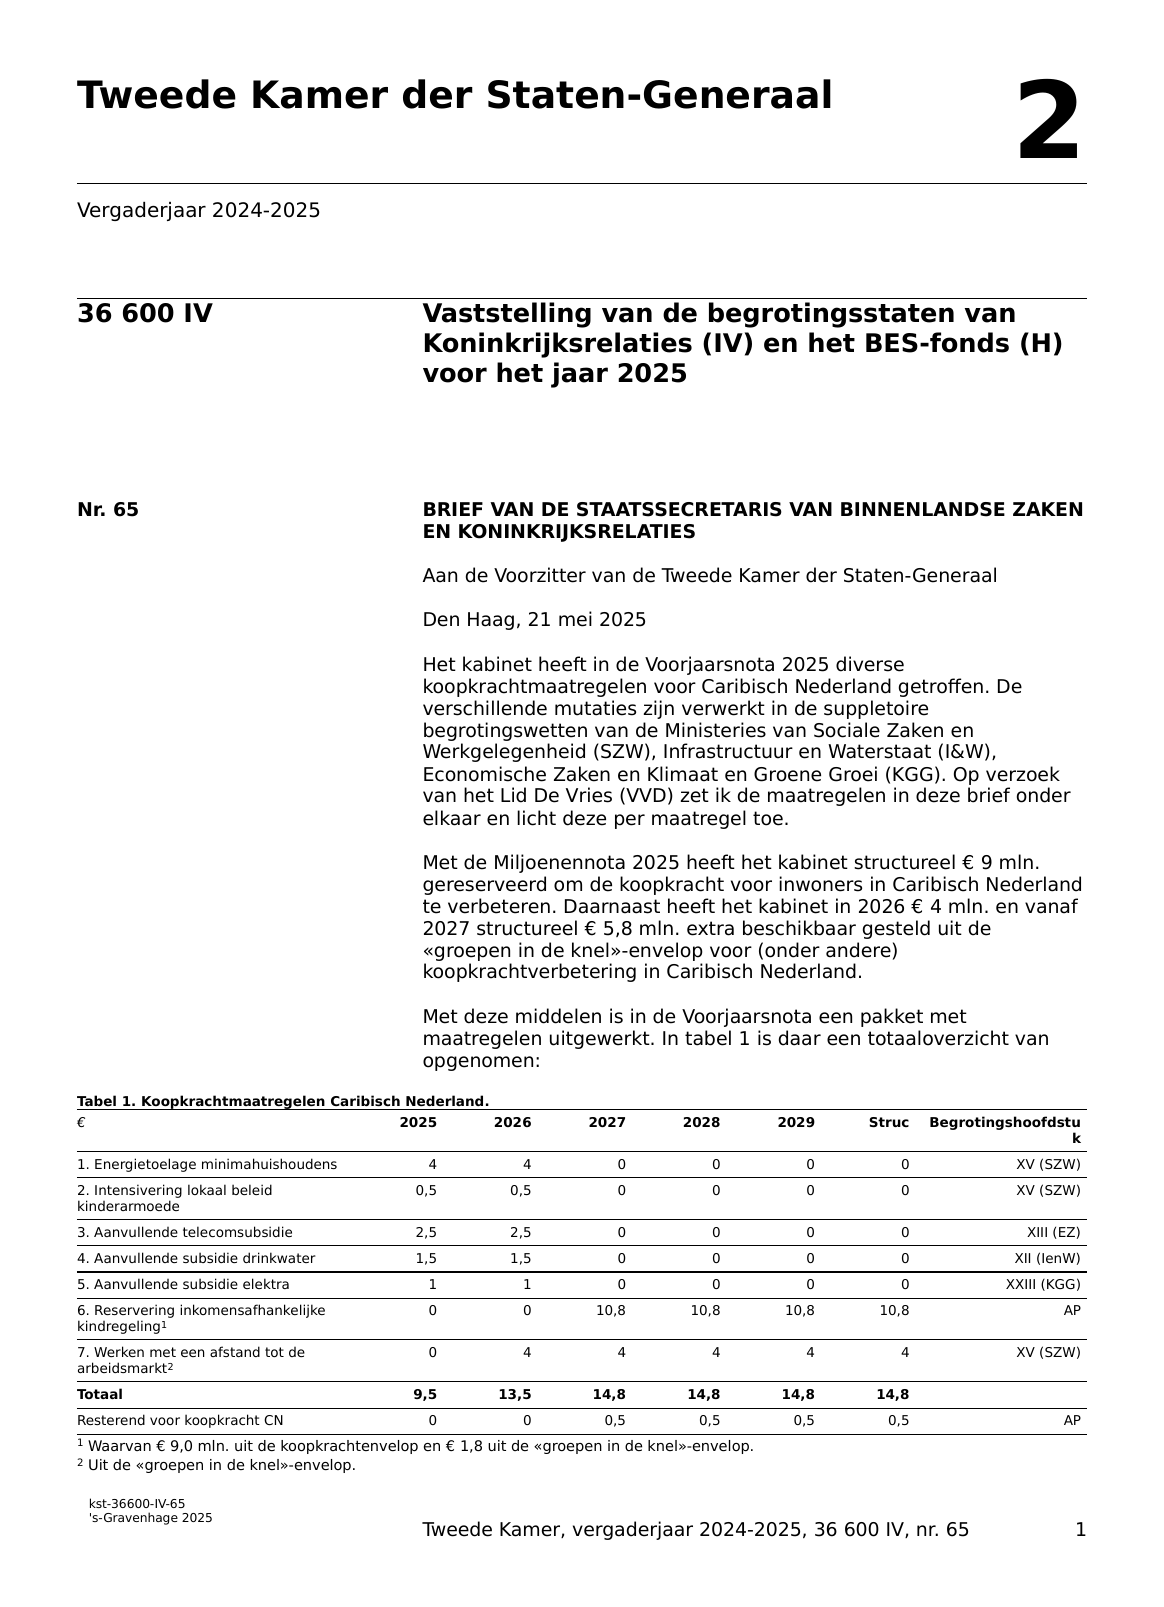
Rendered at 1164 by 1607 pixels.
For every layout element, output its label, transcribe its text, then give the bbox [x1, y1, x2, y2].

table_cell 0 [348, 1299, 443, 1339]
table_cell 5. Aanvullende subsidie elektra [77, 1273, 348, 1297]
table_cell 4 [537, 1340, 632, 1381]
table_cell 0,5 [443, 1178, 537, 1219]
table_cell 1 [443, 1273, 537, 1297]
table_cell 2025 [348, 1110, 443, 1151]
table_cell 0 [537, 1178, 632, 1219]
table_cell XII (IenW) [915, 1246, 1087, 1271]
table_header Tweede Kamer der Staten-Generaal [77, 59, 886, 183]
table_cell 0,5 [632, 1409, 726, 1433]
table_cell 0 [726, 1178, 821, 1219]
text Aan de Voorzitter van de Tweede Kamer der Staten-Generaal [422, 565, 1087, 587]
table_cell 1 Waarvan € 9,0 mln. uit de koopkrachtenvelop en € 1,8 uit de «groepen in de knel»-envelop. 2 Uit de «groepen in de knel»-envelop. [77, 1435, 1087, 1474]
table_cell 10,8 [537, 1299, 632, 1339]
table_cell 14,8 [821, 1382, 915, 1407]
table_cell 0 [821, 1220, 915, 1245]
text 's-Gravenhage 2025 [88, 1511, 323, 1525]
table_cell 0 [821, 1246, 915, 1271]
table_cell XV (SZW) [915, 1340, 1087, 1381]
table_header 2 [886, 59, 1087, 183]
table_cell 2. Intensivering lokaal beleid kinderarmoede [77, 1178, 348, 1219]
table_cell 0 [537, 1152, 632, 1177]
table_cell 0,5 [537, 1409, 632, 1433]
table_cell 0 [726, 1246, 821, 1271]
table_cell 0 [821, 1152, 915, 1177]
table_cell 3. Aanvullende telecomsubsidie [77, 1220, 348, 1245]
table_cell 1 [348, 1273, 443, 1297]
text Met deze middelen is in de Voorjaarsnota een pakket met maatregelen uitgewerkt. In tabel 1 is daar een totaaloverzicht van opgenomen: [422, 1006, 1087, 1072]
table_cell 0,5 [821, 1409, 915, 1433]
table_cell 14,8 [537, 1382, 632, 1407]
table_cell 0 [443, 1409, 537, 1433]
subtitle 36 600 IV Vaststelling van de begrotingsstaten van Koninkrijksrelaties (IV) en het BES-fonds (H) voor het jaar 2025 [77, 299, 1087, 388]
subtitle Nr. 65 BRIEF VAN DE STAATSSECRETARIS VAN BINNENLANDSE ZAKEN EN KONINKRIJKSRELATIES [77, 499, 1087, 543]
table_cell 1,5 [348, 1246, 443, 1271]
table_cell 0,5 [348, 1178, 443, 1219]
table_cell Resterend voor koopkracht CN [77, 1409, 348, 1433]
table_cell AP [915, 1299, 1087, 1339]
text Het kabinet heeft in de Voorjaarsnota 2025 diverse koopkrachtmaatregelen voor Caribisch Nederland getroffen. De verschillende mutaties zijn verwerkt in de suppletoire begrotingswetten van de Ministeries van Sociale Zaken en Werkgelegenheid (SZW), Infrastructuur en Waterstaat (I&W), Economische Zaken en Klimaat en Groene Groei (KGG). Op verzoek van het Lid De Vries (VVD) zet ik de maatregelen in deze brief onder elkaar en licht deze per maatregel toe. [422, 653, 1087, 829]
table_cell 0 [537, 1246, 632, 1271]
table_cell 1,5 [443, 1246, 537, 1271]
table_cell 0 [726, 1220, 821, 1245]
table_cell Vergaderjaar 2024-2025 [77, 184, 1087, 298]
table_cell 0 [632, 1178, 726, 1219]
table_cell 10,8 [632, 1299, 726, 1339]
table_cell 4 [443, 1152, 537, 1177]
table_cell Begrotingshoofdstuk [915, 1110, 1087, 1151]
table_cell 4. Aanvullende subsidie drinkwater [77, 1246, 348, 1271]
table_cell 2026 [443, 1110, 537, 1151]
table_cell € [77, 1110, 348, 1151]
table_cell 2,5 [443, 1220, 537, 1245]
table_cell 14,8 [632, 1382, 726, 1407]
table_cell 0 [632, 1152, 726, 1177]
table_cell 0,5 [726, 1409, 821, 1433]
text kst-36600-IV-65 [88, 1497, 323, 1511]
table_cell 0 [821, 1178, 915, 1219]
table_cell 1. Energietoelage minimahuishoudens [77, 1152, 348, 1177]
table_cell XV (SZW) [915, 1152, 1087, 1177]
table_cell 0 [726, 1273, 821, 1297]
table_cell 13,5 [443, 1382, 537, 1407]
table_cell 0 [348, 1340, 443, 1381]
table_cell AP [915, 1409, 1087, 1433]
table_cell 0 [537, 1273, 632, 1297]
table_cell 0 [537, 1220, 632, 1245]
table_cell 6. Reservering inkomensafhankelijke kindregeling1 [77, 1299, 348, 1339]
table_cell 0 [632, 1273, 726, 1297]
table_cell 0 [348, 1409, 443, 1433]
table_cell 2,5 [348, 1220, 443, 1245]
table_cell 4 [821, 1340, 915, 1381]
table_cell 2028 [632, 1110, 726, 1151]
text Met de Miljoenennota 2025 heeft het kabinet structureel € 9 mln. gereserveerd om de koopkracht voor inwoners in Caribisch Nederland te verbeteren. Daarnaast heeft het kabinet in 2026 € 4 mln. en vanaf 2027 structureel € 5,8 mln. extra beschikbaar gesteld uit de «groepen in de knel»-envelop voor (onder andere) koopkrachtverbetering in Caribisch Nederland. [422, 852, 1087, 983]
table_cell 2029 [726, 1110, 821, 1151]
table_cell 4 [726, 1340, 821, 1381]
table_cell XXIII (KGG) [915, 1273, 1087, 1297]
table_cell 4 [443, 1340, 537, 1381]
table_cell 4 [632, 1340, 726, 1381]
table_cell XV (SZW) [915, 1178, 1087, 1219]
text Den Haag, 21 mei 2025 [422, 609, 1087, 631]
table_cell 2027 [537, 1110, 632, 1151]
table_header Tabel 1. Koopkrachtmaatregelen Caribisch Nederland. [77, 1094, 1087, 1109]
table_cell 0 [632, 1220, 726, 1245]
table_cell Struc [821, 1110, 915, 1151]
table_cell Totaal [77, 1382, 348, 1407]
table_cell 10,8 [821, 1299, 915, 1339]
table_cell 9,5 [348, 1382, 443, 1407]
table_cell 10,8 [726, 1299, 821, 1339]
table_cell 14,8 [726, 1382, 821, 1407]
table_cell XIII (EZ) [915, 1220, 1087, 1245]
table_cell 0 [821, 1273, 915, 1297]
table_cell 0 [726, 1152, 821, 1177]
table_cell 0 [443, 1299, 537, 1339]
table_cell 4 [348, 1152, 443, 1177]
table_cell 7. Werken met een afstand tot de arbeidsmarkt2 [77, 1340, 348, 1381]
table_cell 0 [632, 1246, 726, 1271]
table_cell [915, 1382, 1087, 1407]
